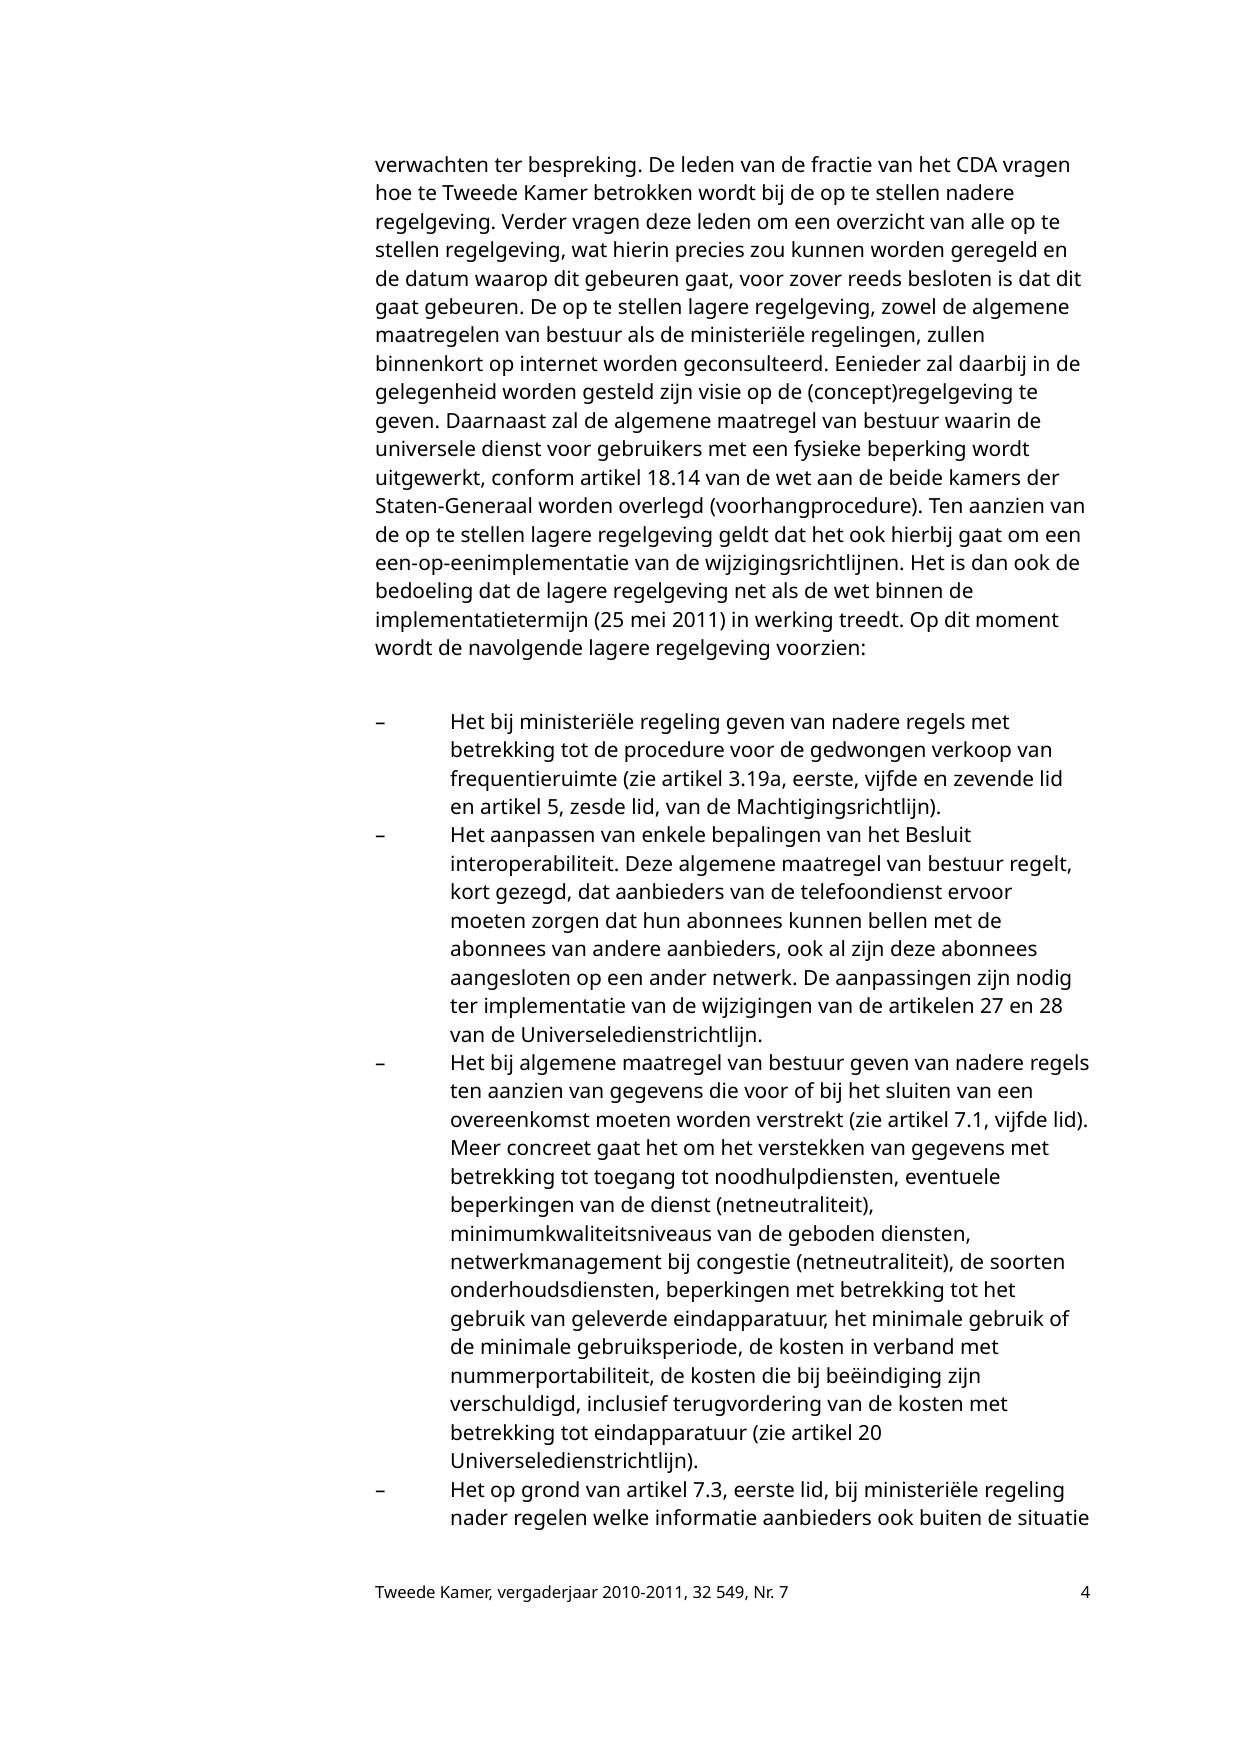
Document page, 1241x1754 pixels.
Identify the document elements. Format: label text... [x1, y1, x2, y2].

list Het bij algemene maatregel van bestuur geven van nadere regels ten aanzien van gegevens die voor of bij het sluiten van een overeenkomst moeten worden verstrekt (zie artikel 7.1, vijfde lid). Meer concreet gaat het om het verstekken van gegevens met betrekking tot toegang tot noodhulpdiensten, eventuele beperkingen van de dienst (netneutraliteit), minimumkwaliteitsniveaus van de geboden diensten, netwerkmanagement bij congestie (netneutraliteit), de soorten onderhoudsdiensten, beperkingen met betrekking tot het gebruik van geleverde eindapparatuur, het minimale gebruik of de minimale gebruiksperiode, de kosten in verband met nummerportabiliteit, de kosten die bij beëindiging zijn verschuldigd, inclusief terugvordering van de kosten met betrekking tot eindapparatuur (zie artikel 20 Universeledienstrichtlijn). [375, 1048, 1090, 1475]
list Het aanpassen van enkele bepalingen van het Besluit interoperabiliteit. Deze algemene maatregel van bestuur regelt, kort gezegd, dat aanbieders van de telefoondienst ervoor moeten zorgen dat hun abonnees kunnen bellen met de abonnees van andere aanbieders, ook al zijn deze abonnees aangesloten op een ander netwerk. De aanpassingen zijn nodig ter implementatie van de wijzigingen van de artikelen 27 en 28 van de Universeledienstrichtlijn. [375, 821, 1090, 1048]
list Het bij ministeriële regeling geven van nadere regels met betrekking tot de procedure voor de gedwongen verkoop van frequentieruimte (zie artikel 3.19a, eerste, vijfde en zevende lid en artikel 5, zesde lid, van de Machtigingsrichtlijn). [375, 707, 1090, 821]
list Het op grond van artikel 7.3, eerste lid, bij ministeriële regeling nader regelen welke informatie aanbieders ook buiten de situatie [375, 1475, 1090, 1532]
text verwachten ter bespreking. De leden van de fractie van het CDA vragen hoe te Tweede Kamer betrokken wordt bij de op te stellen nadere regelgeving. Verder vragen deze leden om een overzicht van alle op te stellen regelgeving, wat hierin precies zou kunnen worden geregeld en de datum waarop dit gebeuren gaat, voor zover reeds besloten is dat dit gaat gebeuren. De op te stellen lagere regelgeving, zowel de algemene maatregelen van bestuur als de ministeriële regelingen, zullen binnenkort op internet worden geconsulteerd. Eenieder zal daarbij in de gelegenheid worden gesteld zijn visie op de (concept)regelgeving te geven. Daarnaast zal de algemene maatregel van bestuur waarin de universele dienst voor gebruikers met een fysieke beperking wordt uitgewerkt, conform artikel 18.14 van de wet aan de beide kamers der Staten-Generaal worden overlegd (voorhangprocedure). Ten aanzien van de op te stellen lagere regelgeving geldt dat het ook hierbij gaat om een een-op-eenimplementatie van de wijzigingsrichtlijnen. Het is dan ook de bedoeling dat de lagere regelgeving net als de wet binnen de implementatietermijn (25 mei 2011) in werking treedt. Op dit moment wordt de navolgende lagere regelgeving voorzien: [375, 150, 1090, 662]
